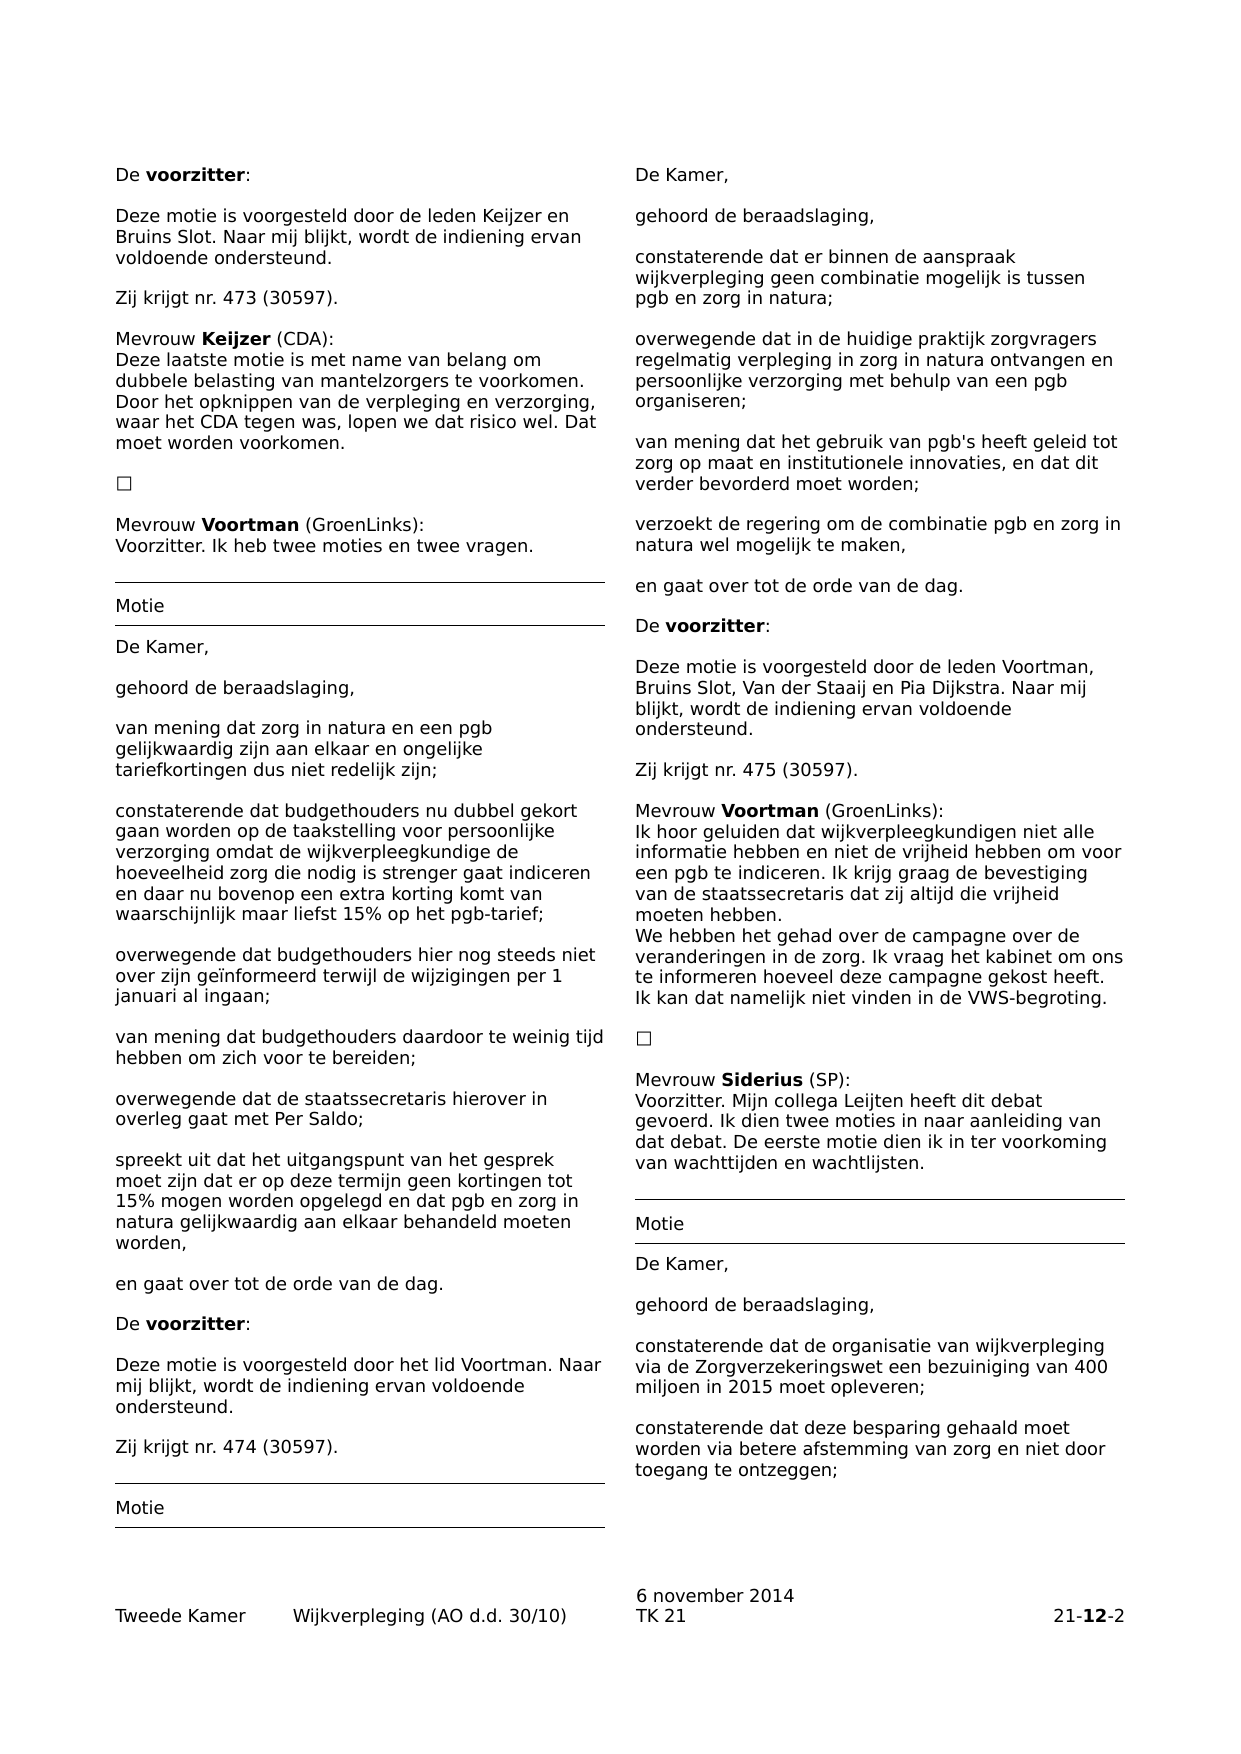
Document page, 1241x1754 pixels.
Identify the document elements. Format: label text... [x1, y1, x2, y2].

text Deze laatste motie is met name van belang om dubbele belasting van mantelzorgers te voorkomen. Door het opknippen van de verpleging en verzorging, waar het CDA tegen was, lopen we dat risico wel. Dat moet worden voorkomen. [115, 350, 605, 454]
text Ik hoor geluiden dat wijkverpleegkundigen niet alle informatie hebben en niet de vrijheid hebben om voor een pgb te indiceren. Ik krijg graag de bevestiging van de staatssecretaris dat zij altijd die vrijheid moeten hebben. [635, 821, 1125, 926]
text Voorzitter. Mijn collega Leijten heeft dit debat gevoerd. Ik dien twee moties in naar aanleiding van dat debat. De eerste motie dien ik in ter voorkoming van wachttijden en wachtlijsten. [635, 1090, 1125, 1174]
text gehoord de beraadslaging, [635, 1295, 1125, 1316]
text van mening dat budgethouders daardoor te weinig tijd hebben om zich voor te bereiden; [115, 1027, 605, 1068]
text constaterende dat er binnen de aanspraak wijkverpleging geen combinatie mogelijk is tussen pgb en zorg in natura; [635, 247, 1125, 309]
text De voorzitter: [115, 165, 605, 186]
text gehoord de beraadslaging, [115, 677, 605, 698]
text De Kamer, [635, 1254, 1125, 1275]
text We hebben het gehad over de campagne over de veranderingen in de zorg. Ik vraag het kabinet om ons te informeren hoeveel deze campagne gekost heeft. Ik kan dat namelijk niet vinden in de VWS-begroting. [635, 926, 1125, 1009]
text overwegende dat in de huidige praktijk zorgvragers regelmatig verpleging in zorg in natura ontvangen en persoonlijke verzorging met behulp van een pgb organiseren; [635, 329, 1125, 412]
text De Kamer, [115, 637, 605, 657]
text Mevrouw Keijzer (CDA): [115, 329, 605, 350]
text Motie [635, 1213, 1125, 1234]
text overwegende dat de staatssecretaris hierover in overleg gaat met Per Saldo; [115, 1088, 605, 1130]
text gehoord de beraadslaging, [635, 206, 1125, 227]
text Mevrouw Siderius (SP): [635, 1069, 1125, 1090]
text Deze motie is voorgesteld door de leden Voortman, Bruins Slot, Van der Staaij en Pia Dijkstra. Naar mij blijkt, wordt de indiening ervan voldoende ondersteund. [635, 657, 1125, 740]
text ⬜ [115, 474, 605, 494]
text Motie [115, 1498, 605, 1518]
text overwegende dat budgethouders hier nog steeds niet over zijn geïnformeerd terwijl de wijzigingen per 1 januari al ingaan; [115, 945, 605, 1007]
text en gaat over tot de orde van de dag. [635, 576, 1125, 596]
text Mevrouw Voortman (GroenLinks): [115, 514, 605, 535]
text spreekt uit dat het uitgangspunt van het gesprek moet zijn dat er op deze termijn geen kortingen tot 15% mogen worden opgelegd en dat pgb en zorg in natura gelijkwaardig aan elkaar behandeld moeten worden, [115, 1150, 605, 1253]
text De voorzitter: [635, 616, 1125, 637]
text verzoekt de regering om de combinatie pgb en zorg in natura wel mogelijk te maken, [635, 514, 1125, 556]
text Mevrouw Voortman (GroenLinks): [635, 801, 1125, 821]
text Deze motie is voorgesteld door het lid Voortman. Naar mij blijkt, wordt de indiening ervan voldoende ondersteund. [115, 1355, 605, 1417]
text Zij krijgt nr. 475 (30597). [635, 760, 1125, 781]
text Zij krijgt nr. 474 (30597). [115, 1437, 605, 1458]
text van mening dat zorg in natura en een pgb gelijkwaardig zijn aan elkaar en ongelijke tariefkortingen dus niet redelijk zijn; [115, 718, 605, 780]
text De Kamer, [635, 165, 1125, 186]
text ⬜ [635, 1029, 1125, 1049]
text van mening dat het gebruik van pgb's heeft geleid tot zorg op maat en institutionele innovaties, en dat dit verder bevorderd moet worden; [635, 432, 1125, 494]
text De voorzitter: [115, 1314, 605, 1335]
text en gaat over tot de orde van de dag. [115, 1273, 605, 1294]
text constaterende dat deze besparing gehaald moet worden via betere afstemming van zorg en niet door toegang te ontzeggen; [635, 1418, 1125, 1480]
text constaterende dat de organisatie van wijkverpleging via de Zorgverzekeringswet een bezuiniging van 400 miljoen in 2015 moet opleveren; [635, 1336, 1125, 1398]
text Motie [115, 596, 605, 617]
text Deze motie is voorgesteld door de leden Keijzer en Bruins Slot. Naar mij blijkt, wordt de indiening ervan voldoende ondersteund. [115, 206, 605, 268]
text Voorzitter. Ik heb twee moties en twee vragen. [115, 535, 605, 556]
text constaterende dat budgethouders nu dubbel gekort gaan worden op de taakstelling voor persoonlijke verzorging omdat de wijkverpleegkundige de hoeveelheid zorg die nodig is strenger gaat indiceren en daar nu bovenop een extra korting komt van waarschijnlijk maar liefst 15% op het pgb-tarief; [115, 800, 605, 925]
text Zij krijgt nr. 473 (30597). [115, 288, 605, 309]
